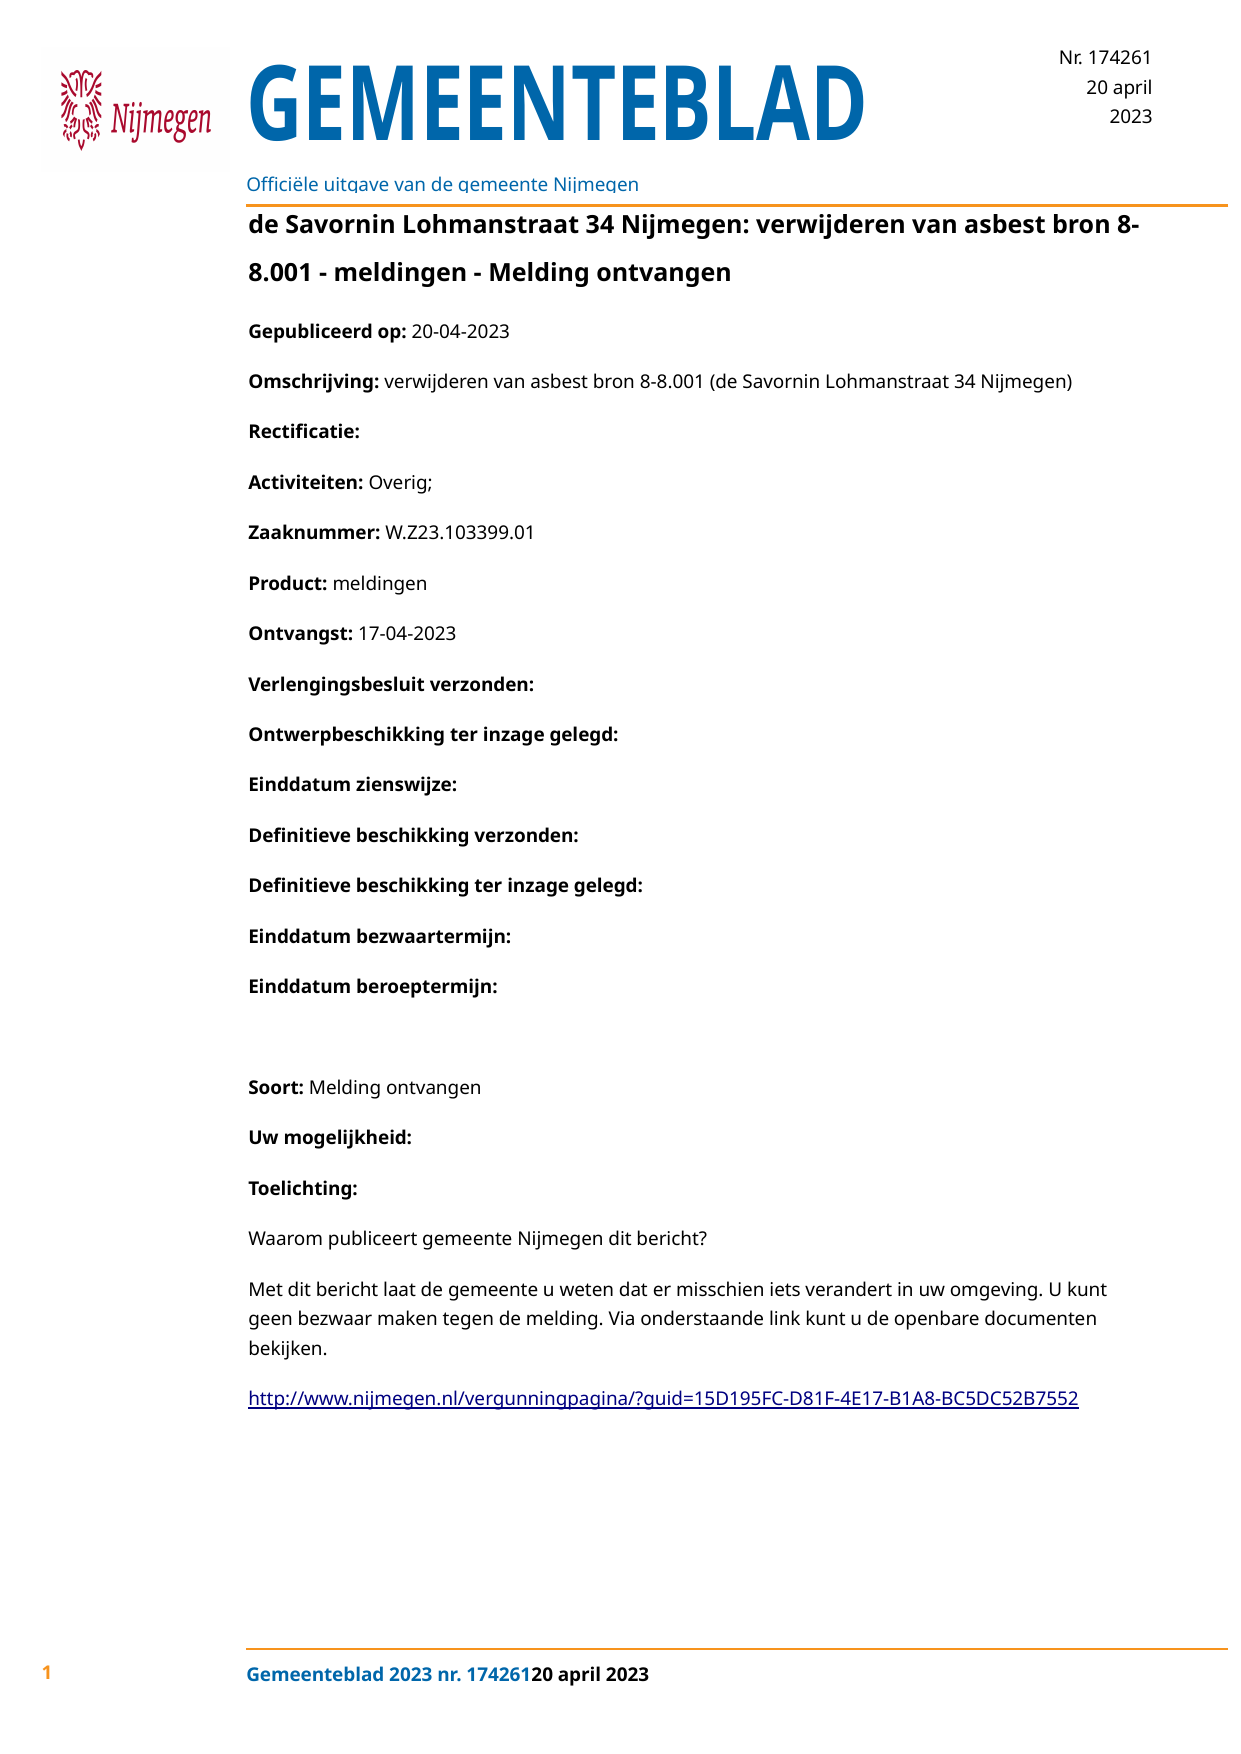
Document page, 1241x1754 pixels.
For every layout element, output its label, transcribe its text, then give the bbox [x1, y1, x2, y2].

text Toelichting: [248, 1175, 1152, 1201]
text Rectificatie: [248, 419, 1152, 444]
text Soort: Melding ontvangen [248, 1074, 1152, 1100]
text Definitieve beschikking ter inzage gelegd: [248, 872, 1152, 898]
text Gepubliceerd op: 20-04-2023 [248, 318, 1152, 344]
text Einddatum zienswijze: [248, 772, 1152, 797]
text Zaaknummer: W.Z23.103399.01 [248, 519, 1152, 545]
text Product: meldingen [248, 570, 1152, 596]
text Definitieve beschikking verzonden: [248, 822, 1152, 848]
text Met dit bericht laat de gemeente u weten dat er misschien iets verandert in uw omgeving. U kunt geen bezwaar maken tegen de melding. Via onderstaande link kunt u de openbare documenten bekijken. [248, 1276, 1152, 1361]
text http://www.nijmegen.nl/vergunningpagina/?guid=15D195FC-D81F-4E17-B1A8-BC5DC52B7552 [248, 1385, 1152, 1411]
text Verlengingsbesluit verzonden: [248, 671, 1152, 697]
text de Savornin Lohmanstraat 34 Nijmegen: verwijderen van asbest bron 8-8.001 - meldingen - Melding ontvangen [248, 207, 1152, 288]
text Einddatum beroeptermijn: [248, 973, 1152, 999]
text Omschrijving: verwijderen van asbest bron 8-8.001 (de Savornin Lohmanstraat 34 Nijmegen) [248, 368, 1152, 394]
text Ontwerpbeschikking ter inzage gelegd: [248, 721, 1152, 747]
text Waarom publiceert gemeente Nijmegen dit bericht? [248, 1225, 1152, 1251]
text Einddatum bezwaartermijn: [248, 923, 1152, 949]
text Uw mogelijkheid: [248, 1124, 1152, 1150]
text Ontvangst: 17-04-2023 [248, 620, 1152, 646]
picture [41, 47, 231, 172]
text Activiteiten: Overig; [248, 469, 1152, 495]
